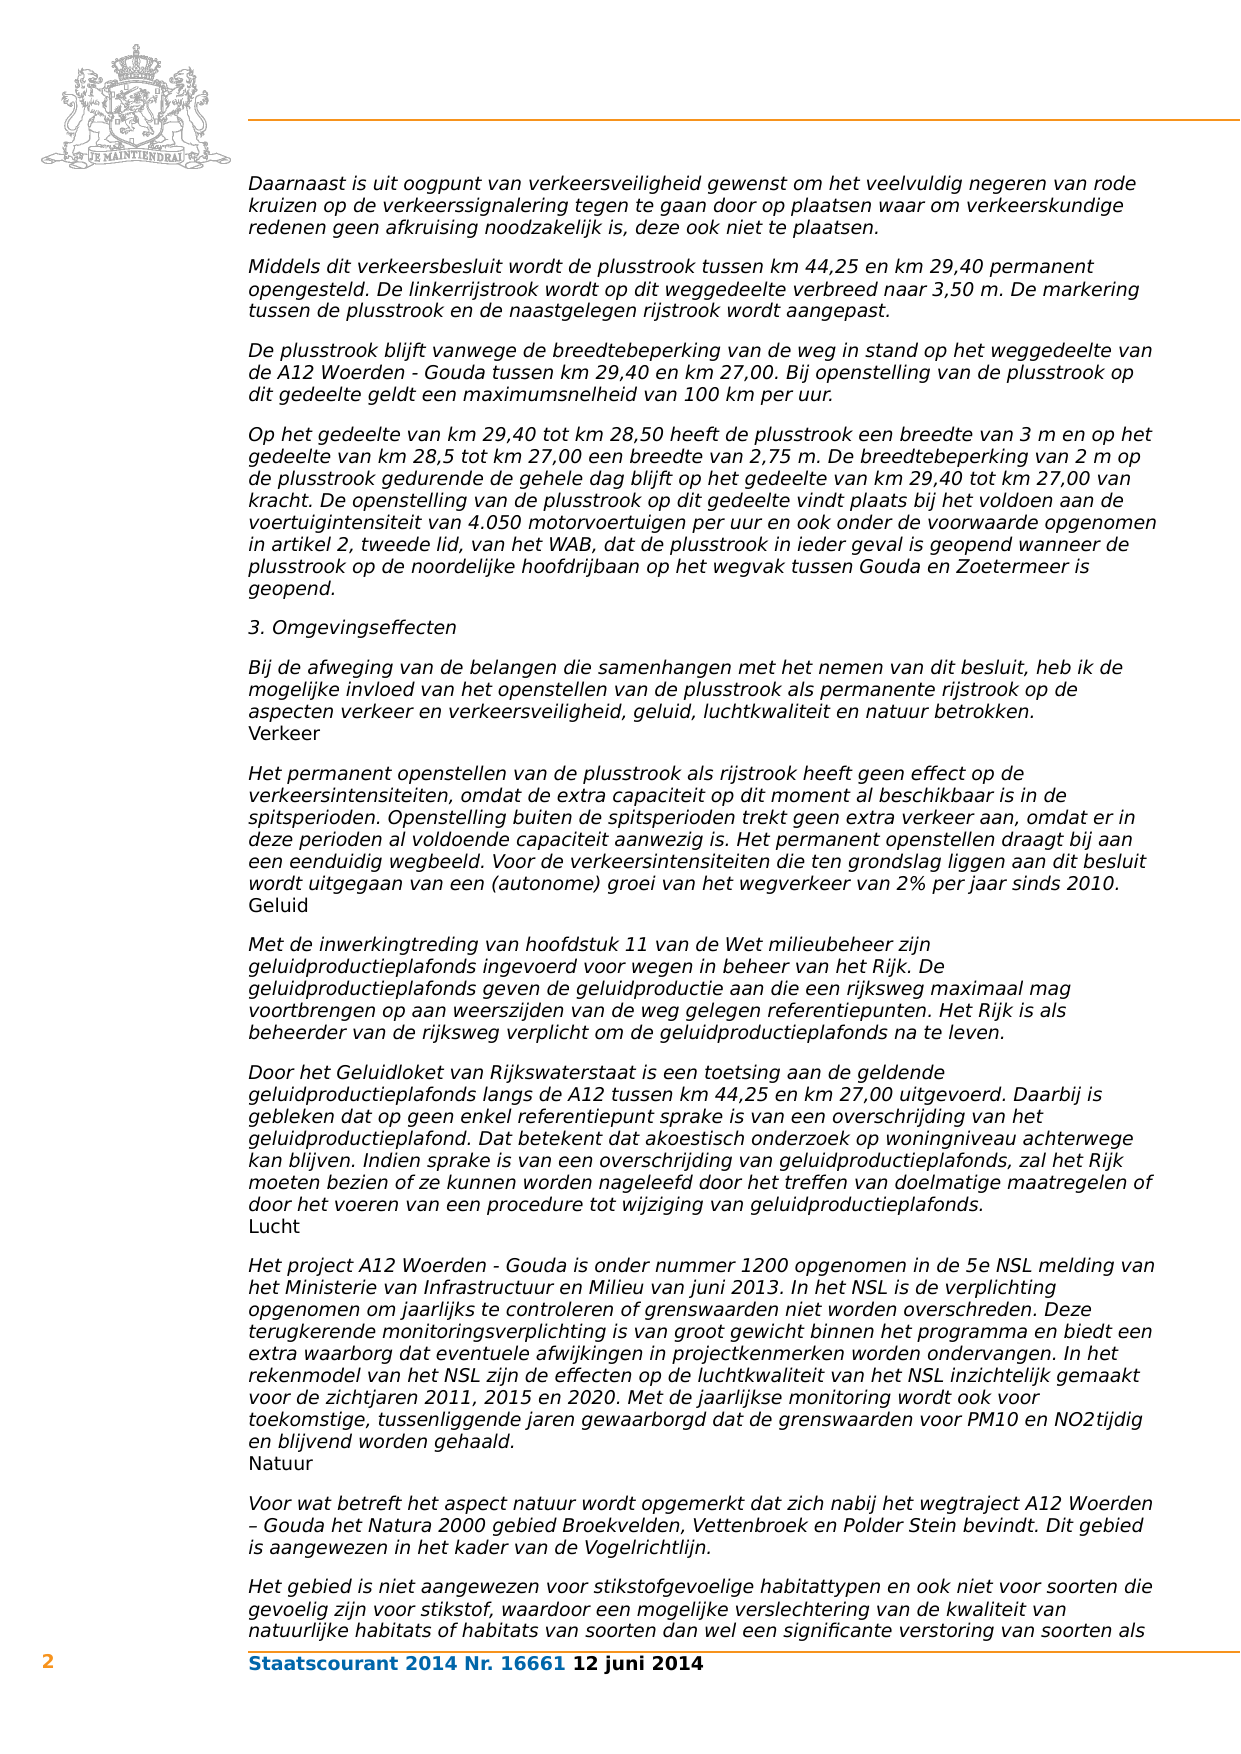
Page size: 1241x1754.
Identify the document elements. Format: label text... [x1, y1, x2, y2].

subtitle Het project A12 Woerden - Gouda is onder nummer 1200 opgenomen in de 5e NSL melding van het Ministerie van Infrastructuur en Milieu van juni 2013. In het NSL is de verplichting opgenomen om jaarlijks te controleren of grenswaarden niet worden overschreden. Deze terugkerende monitoringsverplichting is van groot gewicht binnen het programma en biedt een extra waarborg dat eventuele afwijkingen in projectkenmerken worden ondervangen. In het rekenmodel van het NSL zijn de effecten op de luchtkwaliteit van het NSL inzichtelijk gemaakt voor de zichtjaren 2011, 2015 en 2020. Met de jaarlijkse monitoring wordt ook voor toekomstige, tussenliggende jaren gewaarborgd dat de grenswaarden voor PM10 en NO2tijdig en blijvend worden gehaald. [248, 1255, 1163, 1453]
text Geluid [248, 894, 1163, 916]
subtitle Daarnaast is uit oogpunt van verkeersveiligheid gewenst om het veelvuldig negeren van rode kruizen op de verkeerssignalering tegen te gaan door op plaatsen waar om verkeerskundige redenen geen afkruising noodzakelijk is, deze ook niet te plaatsen. [248, 173, 1163, 239]
subtitle Voor wat betreft het aspect natuur wordt opgemerkt dat zich nabij het wegtraject A12 Woerden – Gouda het Natura 2000 gebied Broekvelden, Vettenbroek en Polder Stein bevindt. Dit gebied is aangewezen in het kader van de Vogelrichtlijn. [248, 1493, 1163, 1559]
text Natuur [248, 1453, 1163, 1475]
subtitle De plusstrook blijft vanwege de breedtebeperking van de weg in stand op het weggedeelte van de A12 Woerden - Gouda tussen km 29,40 en km 27,00. Bij openstelling van de plusstrook op dit gedeelte geldt een maximumsnelheid van 100 km per uur. [248, 340, 1163, 406]
subtitle Bij de afweging van de belangen die samenhangen met het nemen van dit besluit, heb ik de mogelijke invloed van het openstellen van de plusstrook als permanente rijstrook op de aspecten verkeer en verkeersveiligheid, geluid, luchtkwaliteit en natuur betrokken. [248, 657, 1163, 723]
subtitle Het gebied is niet aangewezen voor stikstofgevoelige habitattypen en ook niet voor soorten die gevoelig zijn voor stikstof, waardoor een mogelijke verslechtering van de kwaliteit van natuurlijke habitats of habitats van soorten dan wel een significante verstoring van soorten als [248, 1576, 1163, 1642]
subtitle Middels dit verkeersbesluit wordt de plusstrook tussen km 44,25 en km 29,40 permanent opengesteld. De linkerrijstrook wordt op dit weggedeelte verbreed naar 3,50 m. De markering tussen de plusstrook en de naastgelegen rijstrook wordt aangepast. [248, 256, 1163, 322]
text Lucht [248, 1216, 1163, 1238]
picture [41, 44, 231, 169]
subtitle Op het gedeelte van km 29,40 tot km 28,50 heeft de plusstrook een breedte van 3 m en op het gedeelte van km 28,5 tot km 27,00 een breedte van 2,75 m. De breedtebeperking van 2 m op de plusstrook gedurende de gehele dag blijft op het gedeelte van km 29,40 tot km 27,00 van kracht. De openstelling van de plusstrook op dit gedeelte vindt plaats bij het voldoen aan de voertuigintensiteit van 4.050 motorvoertuigen per uur en ook onder de voorwaarde opgenomen in artikel 2, tweede lid, van het WAB, dat de plusstrook in ieder geval is geopend wanneer de plusstrook op de noordelijke hoofdrijbaan op het wegvak tussen Gouda en Zoetermeer is geopend. [248, 424, 1163, 599]
subtitle Het permanent openstellen van de plusstrook als rijstrook heeft geen effect op de verkeersintensiteiten, omdat de extra capaciteit op dit moment al beschikbaar is in de spitsperioden. Openstelling buiten de spitsperioden trekt geen extra verkeer aan, omdat er in deze perioden al voldoende capaciteit aanwezig is. Het permanent openstellen draagt bij aan een eenduidig wegbeeld. Voor de verkeersintensiteiten die ten grondslag liggen aan dit besluit wordt uitgegaan van een (autonome) groei van het wegverkeer van 2% per jaar sinds 2010. [248, 763, 1163, 894]
subtitle 3. Omgevingseffecten [248, 617, 1163, 639]
subtitle Met de inwerkingtreding van hoofdstuk 11 van de Wet milieubeheer zijn geluidproductieplafonds ingevoerd voor wegen in beheer van het Rijk. De geluidproductieplafonds geven de geluidproductie aan die een rijksweg maximaal mag voortbrengen op aan weerszijden van de weg gelegen referentiepunten. Het Rijk is als beheerder van de rijksweg verplicht om de geluidproductieplafonds na te leven. [248, 934, 1163, 1044]
subtitle Door het Geluidloket van Rijkswaterstaat is een toetsing aan de geldende geluidproductieplafonds langs de A12 tussen km 44,25 en km 27,00 uitgevoerd. Daarbij is gebleken dat op geen enkel referentiepunt sprake is van een overschrijding van het geluidproductieplafond. Dat betekent dat akoestisch onderzoek op woningniveau achterwege kan blijven. Indien sprake is van een overschrijding van geluidproductieplafonds, zal het Rijk moeten bezien of ze kunnen worden nageleefd door het treffen van doelmatige maatregelen of door het voeren van een procedure tot wijziging van geluidproductieplafonds. [248, 1062, 1163, 1216]
text Verkeer [248, 723, 1163, 745]
